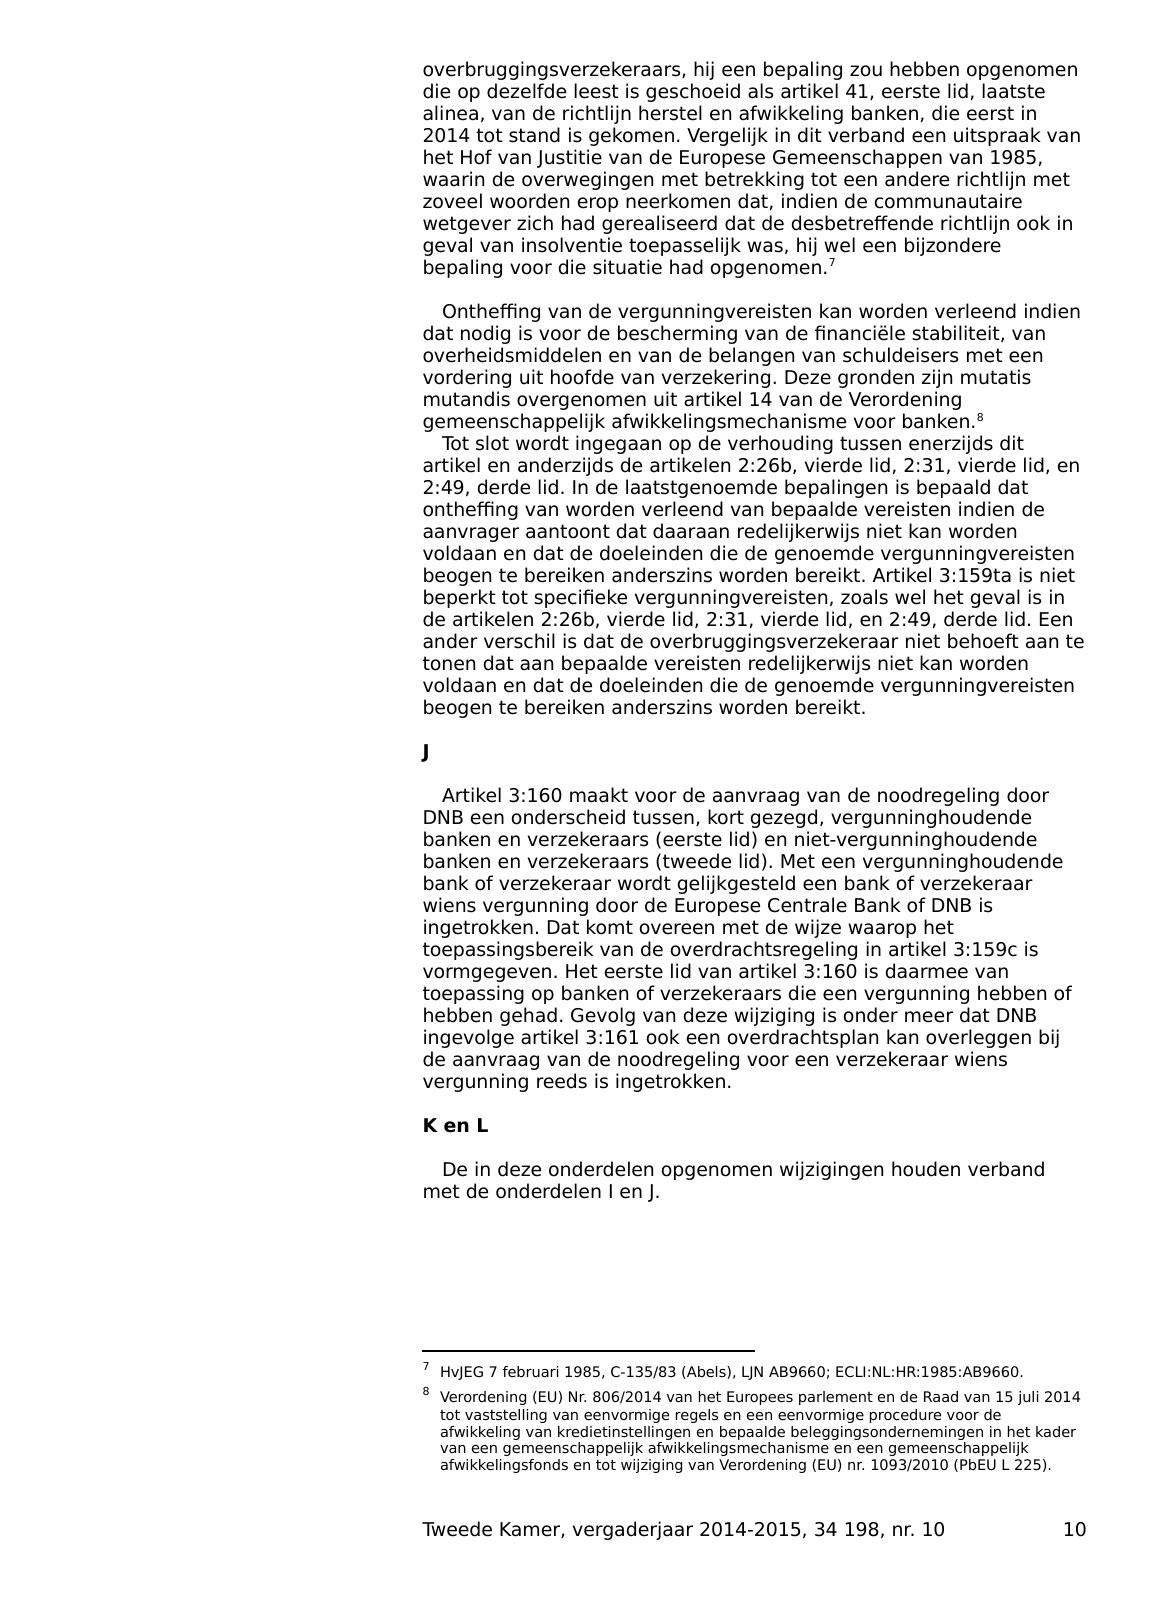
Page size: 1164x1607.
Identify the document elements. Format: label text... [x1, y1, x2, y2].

text HvJEG 7 februari 1985, C-135/83 (Abels), LJN AB9660; ECLI:NL:HR:1985:AB9660. [422, 1360, 1087, 1382]
text Artikel 3:160 maakt voor de aanvraag van de noodregeling door DNB een onderscheid tussen, kort gezegd, vergunninghoudende banken en verzekeraars (eerste lid) en niet-vergunninghoudende banken en verzekeraars (tweede lid). Met een vergunninghoudende bank of verzekeraar wordt gelijkgesteld een bank of verzekeraar wiens vergunning door de Europese Centrale Bank of DNB is ingetrokken. Dat komt overeen met de wijze waarop het toepassingsbereik van de overdrachtsregeling in artikel 3:159c is vormgegeven. Het eerste lid van artikel 3:160 is daarmee van toepassing op banken of verzekeraars die een vergunning hebben of hebben gehad. Gevolg van deze wijziging is onder meer dat DNB ingevolge artikel 3:161 ook een overdrachtsplan kan overleggen bij de aanvraag van de noodregeling voor een verzekeraar wiens vergunning reeds is ingetrokken. [422, 785, 1087, 1093]
text De in deze onderdelen opgenomen wijzigingen houden verband met de onderdelen I en J. [422, 1159, 1087, 1203]
text Tot slot wordt ingegaan op de verhouding tussen enerzijds dit artikel en anderzijds de artikelen 2:26b, vierde lid, 2:31, vierde lid, en 2:49, derde lid. In de laatstgenoemde bepalingen is bepaald dat ontheffing van worden verleend van bepaalde vereisten indien de aanvrager aantoont dat daaraan redelijkerwijs niet kan worden voldaan en dat de doeleinden die de genoemde vergunningvereisten beogen te bereiken anderszins worden bereikt. Artikel 3:159ta is niet beperkt tot specifieke vergunningvereisten, zoals wel het geval is in de artikelen 2:26b, vierde lid, 2:31, vierde lid, en 2:49, derde lid. Een ander verschil is dat de overbruggingsverzekeraar niet behoeft aan te tonen dat aan bepaalde vereisten redelijkerwijs niet kan worden voldaan en dat de doeleinden die de genoemde vergunningvereisten beogen te bereiken anderszins worden bereikt. [422, 433, 1087, 719]
text overbruggingsverzekeraars, hij een bepaling zou hebben opgenomen die op dezelfde leest is geschoeid als artikel 41, eerste lid, laatste alinea, van de richtlijn herstel en afwikkeling banken, die eerst in 2014 tot stand is gekomen. Vergelijk in dit verband een uitspraak van het Hof van Justitie van de Europese Gemeenschappen van 1985, waarin de overwegingen met betrekking tot een andere richtlijn met zoveel woorden erop neerkomen dat, indien de communautaire wetgever zich had gerealiseerd dat de desbetreffende richtlijn ook in geval van insolventie toepasselijk was, hij wel een bijzondere bepaling voor die situatie had opgenomen. [422, 59, 1087, 279]
text Verordening (EU) Nr. 806/2014 van het Europees parlement en de Raad van 15 juli 2014 tot vaststelling van eenvormige regels en een eenvormige procedure voor de afwikkeling van kredietinstellingen en bepaalde beleggingsondernemingen in het kader van een gemeenschappelijk afwikkelingsmechanisme en een gemeenschappelijk afwikkelingsfonds en tot wijziging van Verordening (EU) nr. 1093/2010 (PbEU L 225). [422, 1385, 1087, 1474]
subtitle J [422, 741, 1087, 763]
text Ontheffing van de vergunningvereisten kan worden verleend indien dat nodig is voor de bescherming van de financiële stabiliteit, van overheidsmiddelen en van de belangen van schuldeisers met een vordering uit hoofde van verzekering. Deze gronden zijn mutatis mutandis overgenomen uit artikel 14 van de Verordening gemeenschappelijk afwikkelingsmechanisme voor banken. [422, 301, 1087, 433]
subtitle K en L [422, 1115, 1087, 1137]
